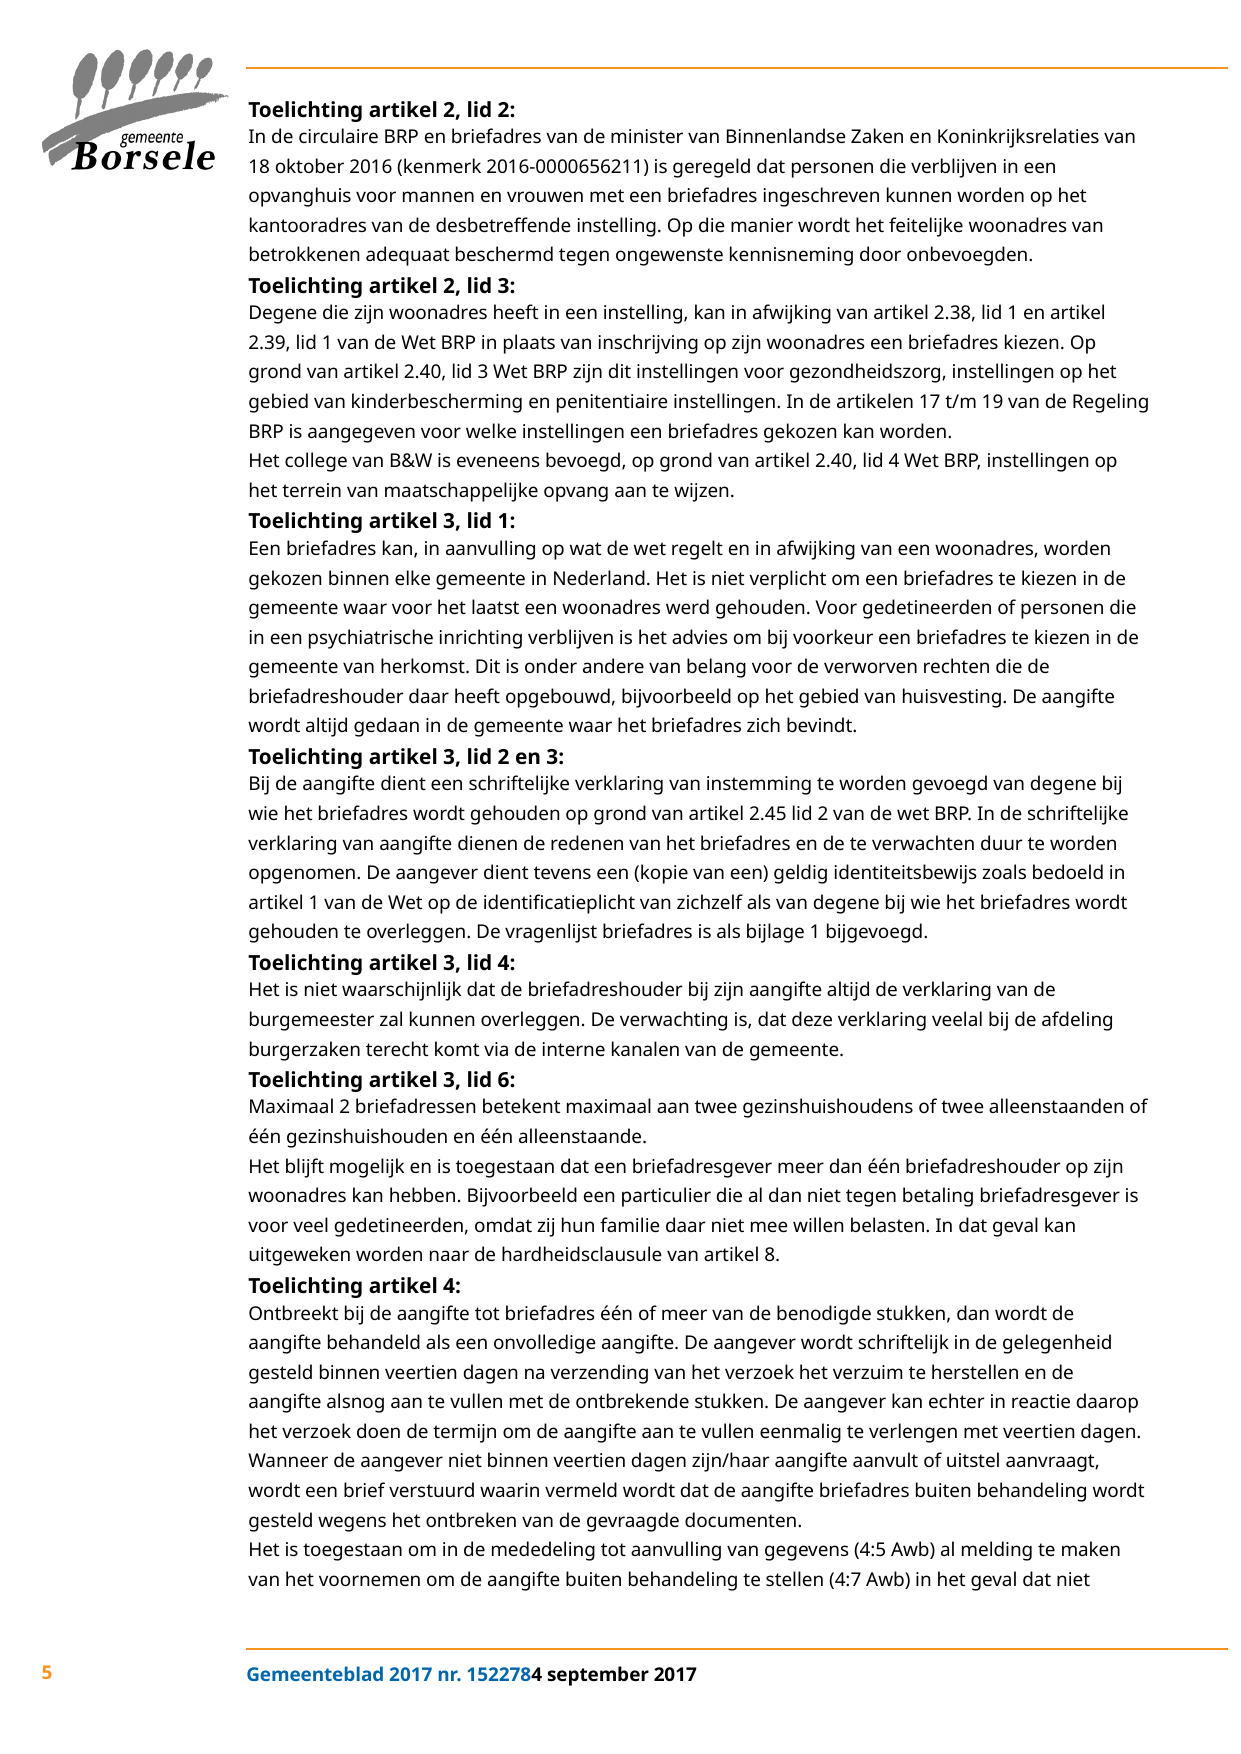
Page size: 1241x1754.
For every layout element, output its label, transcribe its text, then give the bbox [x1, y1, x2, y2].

text Toelichting artikel 3, lid 1: [248, 507, 1152, 535]
text Het is toegestaan om in de mededeling tot aanvulling van gegevens (4:5 Awb) al melding te maken van het voornemen om de aangifte buiten behandeling te stellen (4:7 Awb) in het geval dat niet [248, 1536, 1152, 1592]
text Toelichting artikel 3, lid 4: [248, 948, 1152, 977]
text Toelichting artikel 4: [248, 1271, 1152, 1300]
picture [41, 47, 231, 172]
text Toelichting artikel 3, lid 6: [248, 1065, 1152, 1094]
text Wanneer de aangever niet binnen veertien dagen zijn/haar aangifte aanvult of uitstel aanvraagt, wordt een brief verstuurd waarin vermeld wordt dat de aangifte briefadres buiten behandeling wordt gesteld wegens het ontbreken van de gevraagde documenten. [248, 1448, 1152, 1532]
text Degene die zijn woonadres heeft in een instelling, kan in afwijking van artikel 2.38, lid 1 en artikel 2.39, lid 1 van de Wet BRP in plaats van inschrijving op zijn woonadres een briefadres kiezen. Op grond van artikel 2.40, lid 3 Wet BRP zijn dit instellingen voor gezondheidszorg, instellingen op het gebied van kinderbescherming en penitentiaire instellingen. In de artikelen 17 t/m 19 van de Regeling BRP is aangegeven voor welke instellingen een briefadres gekozen kan worden. [248, 299, 1152, 444]
text Maximaal 2 briefadressen betekent maximaal aan twee gezinshuishoudens of twee alleenstaanden of één gezinshuishouden en één alleenstaande. [248, 1094, 1152, 1149]
text Bij de aangifte dient een schriftelijke verklaring van instemming te worden gevoegd van degene bij wie het briefadres wordt gehouden op grond van artikel 2.45 lid 2 van de wet BRP. In de schriftelijke verklaring van aangifte dienen de redenen van het briefadres en de te verwachten duur te worden opgenomen. De aangever dient tevens een (kopie van een) geldig identiteitsbewijs zoals bedoeld in artikel 1 van de Wet op de identificatieplicht van zichzelf als van degene bij wie het briefadres wordt gehouden te overleggen. De vragenlijst briefadres is als bijlage 1 bijgevoegd. [248, 771, 1152, 944]
text Een briefadres kan, in aanvulling op wat de wet regelt en in afwijking van een woonadres, worden gekozen binnen elke gemeente in Nederland. Het is niet verplicht om een briefadres te kiezen in de gemeente waar voor het laatst een woonadres werd gehouden. Voor gedetineerden of personen die in een psychiatrische inrichting verblijven is het advies om bij voorkeur een briefadres te kiezen in de gemeente van herkomst. Dit is onder andere van belang voor de verworven rechten die de briefadreshouder daar heeft opgebouwd, bijvoorbeeld op het gebied van huisvesting. De aangifte wordt altijd gedaan in de gemeente waar het briefadres zich bevindt. [248, 535, 1152, 738]
text Het is niet waarschijnlijk dat de briefadreshouder bij zijn aangifte altijd de verklaring van de burgemeester zal kunnen overleggen. De verwachting is, dat deze verklaring veelal bij de afdeling burgerzaken terecht komt via de interne kanalen van de gemeente. [248, 977, 1152, 1061]
text Het college van B&W is eveneens bevoegd, op grond van artikel 2.40, lid 4 Wet BRP, instellingen op het terrein van maatschappelijke opvang aan te wijzen. [248, 447, 1152, 503]
text Toelichting artikel 2, lid 2: [248, 95, 1152, 123]
text Toelichting artikel 3, lid 2 en 3: [248, 742, 1152, 771]
text Ontbreekt bij de aangifte tot briefadres één of meer van de benodigde stukken, dan wordt de aangifte behandeld als een onvolledige aangifte. De aangever wordt schriftelijk in de gelegenheid gesteld binnen veertien dagen na verzending van het verzoek het verzuim te herstellen en de aangifte alsnog aan te vullen met de ontbrekende stukken. De aangever kan echter in reactie daarop het verzoek doen de termijn om de aangifte aan te vullen eenmalig te verlengen met veertien dagen. [248, 1300, 1152, 1444]
text Toelichting artikel 2, lid 3: [248, 271, 1152, 299]
text In de circulaire BRP en briefadres van de minister van Binnenlandse Zaken en Koninkrijksrelaties van 18 oktober 2016 (kenmerk 2016-0000656211) is geregeld dat personen die verblijven in een opvanghuis voor mannen en vrouwen met een briefadres ingeschreven kunnen worden op het kantooradres van de desbetreffende instelling. Op die manier wordt het feitelijke woonadres van betrokkenen adequaat beschermd tegen ongewenste kennisneming door onbevoegden. [248, 123, 1152, 267]
text Het blijft mogelijk en is toegestaan dat een briefadresgever meer dan één briefadreshouder op zijn woonadres kan hebben. Bijvoorbeeld een particulier die al dan niet tegen betaling briefadresgever is voor veel gedetineerden, omdat zij hun familie daar niet mee willen belasten. In dat geval kan uitgeweken worden naar de hardheidsclausule van artikel 8. [248, 1153, 1152, 1267]
